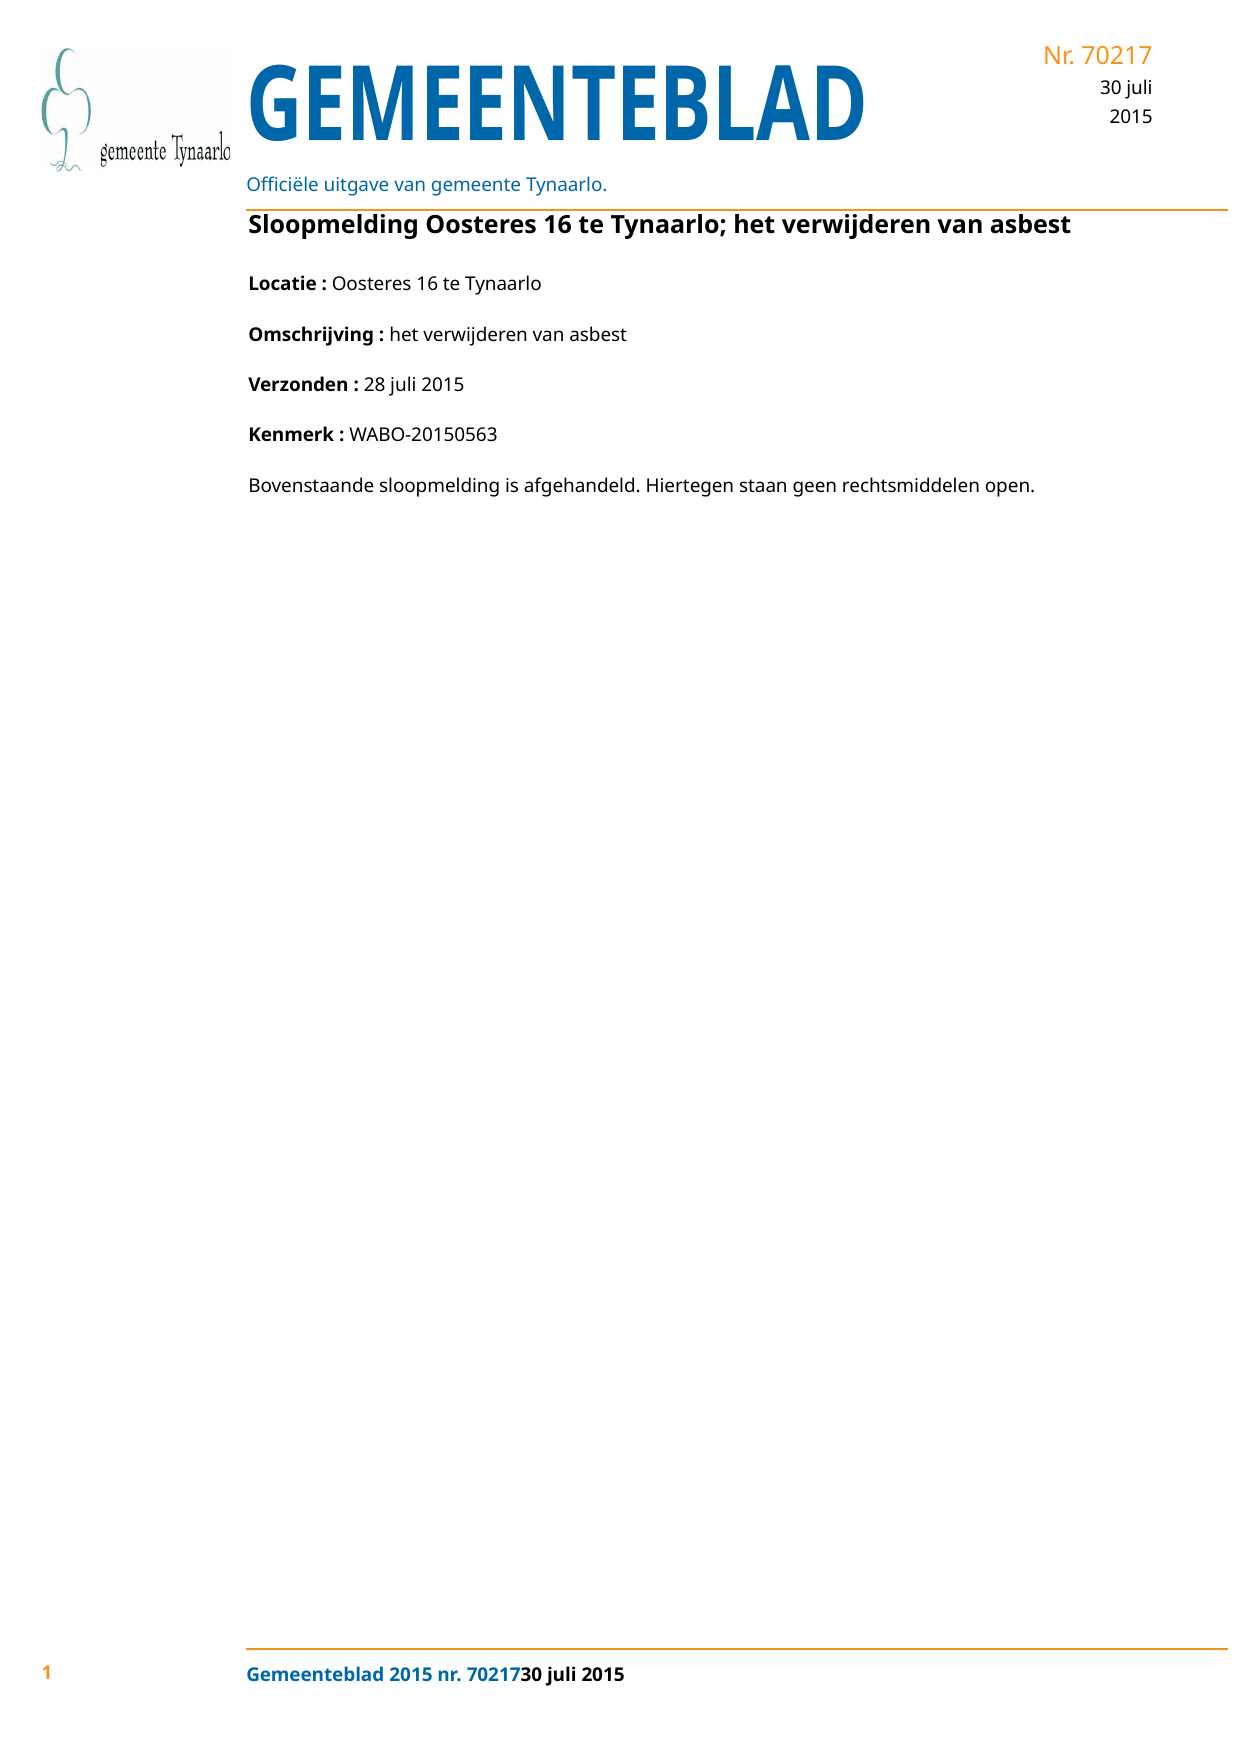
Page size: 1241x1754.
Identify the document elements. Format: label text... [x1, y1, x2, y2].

text Sloopmelding Oosteres 16 te Tynaarlo; het verwijderen van asbest [248, 211, 1152, 241]
text Locatie : Oosteres 16 te Tynaarlo [248, 270, 1152, 296]
text Kenmerk : WABO-20150563 [248, 422, 1152, 447]
picture [41, 47, 231, 172]
text Verzonden : 28 juli 2015 [248, 371, 1152, 397]
text Omschrijving : het verwijderen van asbest [248, 321, 1152, 346]
text Bovenstaande sloopmelding is afgehandeld. Hiertegen staan geen rechtsmiddelen open. [248, 472, 1152, 498]
